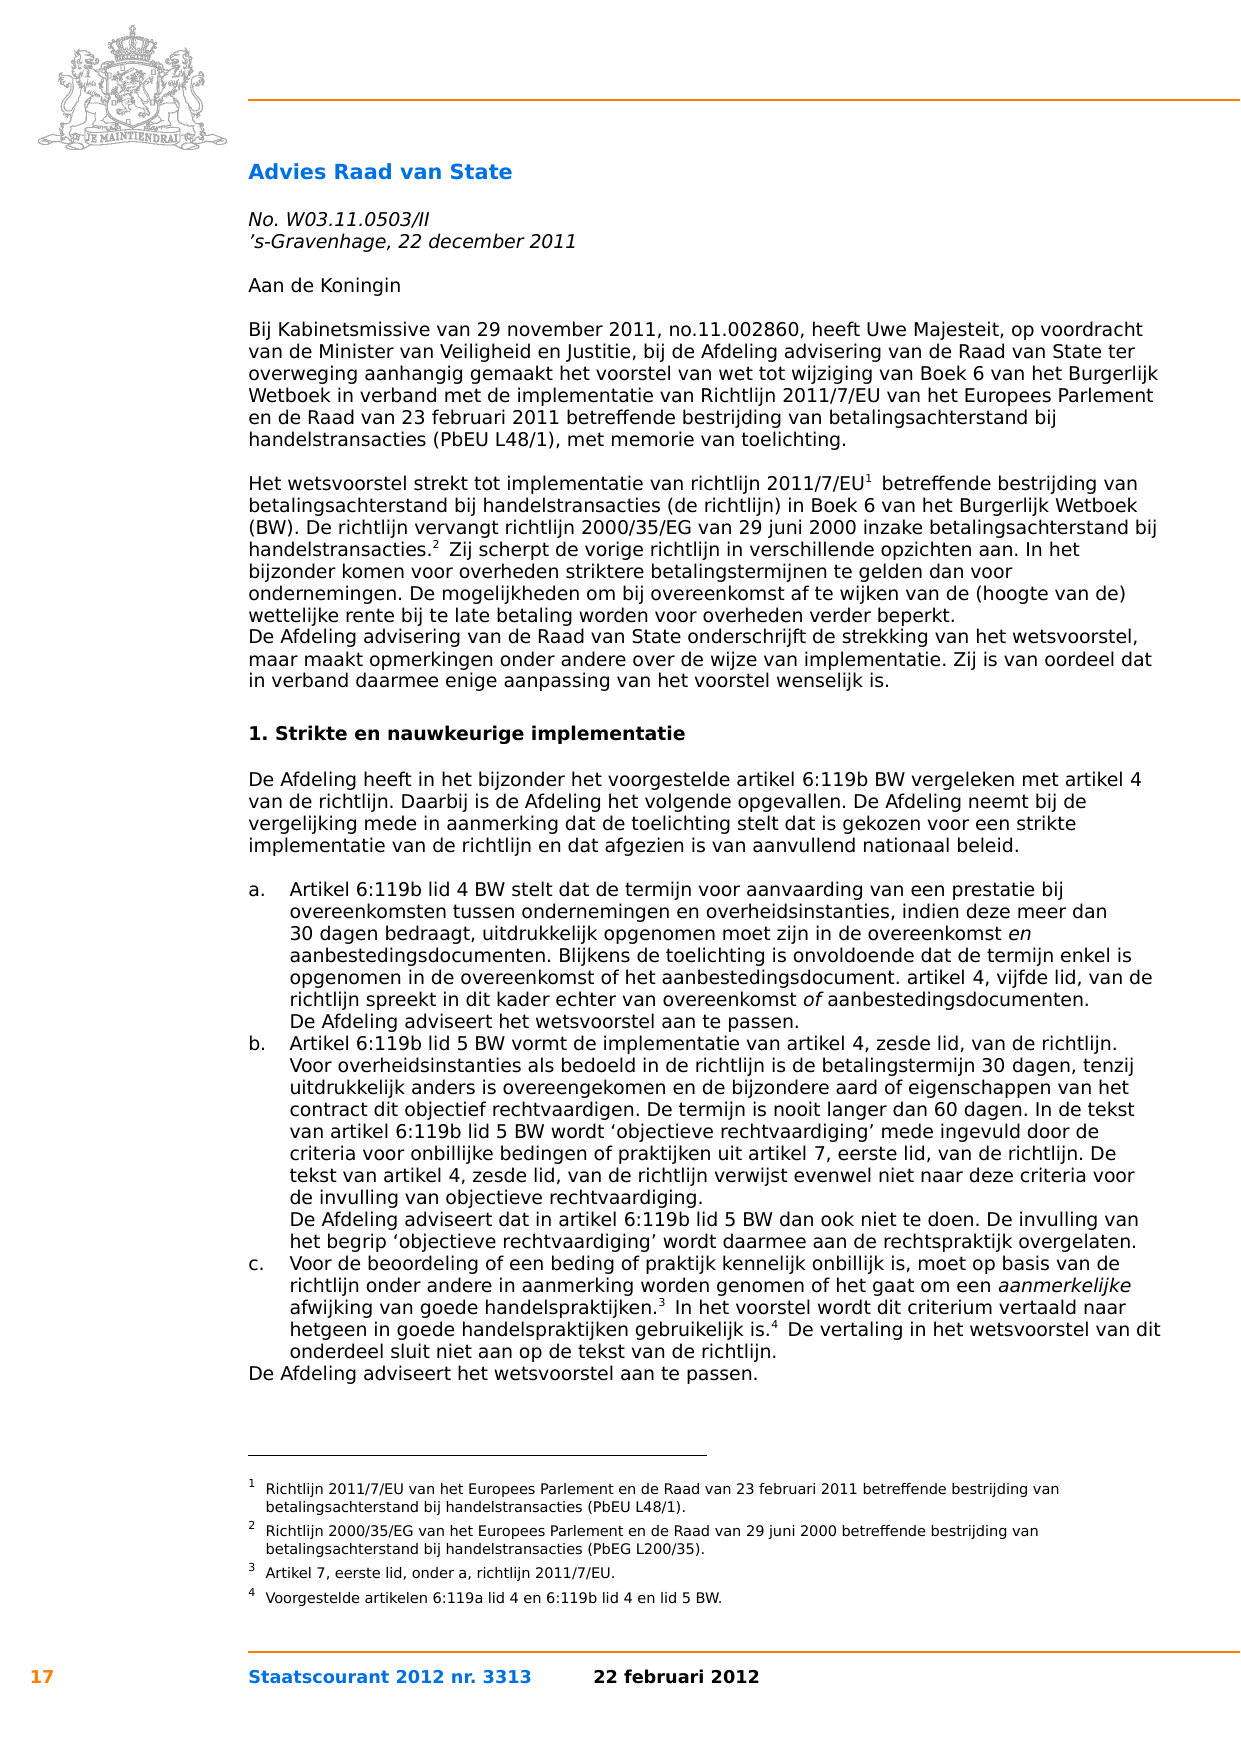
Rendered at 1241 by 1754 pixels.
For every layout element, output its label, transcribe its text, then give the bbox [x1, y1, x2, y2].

text Bij Kabinetsmissive van 29 november 2011, no.11.002860, heeft Uwe Majesteit, op voordracht van de Minister van Veiligheid en Justitie, bij de Afdeling advisering van de Raad van State ter overweging aanhangig gemaakt het voorstel van wet tot wijziging van Boek 6 van het Burgerlijk Wetboek in verband met de implementatie van Richtlijn 2011/7/EU van het Europees Parlement en de Raad van 23 februari 2011 betreffende bestrijding van betalingsachterstand bij handelstransacties (PbEU L48/1), met memorie van toelichting. [248, 319, 1163, 451]
text De Afdeling adviseert dat in artikel 6:119b lid 5 BW dan ook niet te doen. De invulling van het begrip ‘objectieve rechtvaardiging’ wordt daarmee aan de rechtspraktijk overgelaten. [289, 1209, 1163, 1253]
text ’s-Gravenhage, 22 december 2011 [248, 231, 1163, 253]
text a. Artikel 6:119b lid 4 BW stelt dat de termijn voor aanvaarding van een prestatie bij overeenkomsten tussen ondernemingen en overheidsinstanties, indien deze meer dan 30 dagen bedraagt, uitdrukkelijk opgenomen moet zijn in de overeenkomst en aanbestedingsdocumenten. Blijkens de toelichting is onvoldoende dat de termijn enkel is opgenomen in de overeenkomst of het aanbestedingsdocument. artikel 4, vijfde lid, van de richtlijn spreekt in dit kader echter van overeenkomst of aanbestedingsdocumenten. [248, 879, 1163, 1011]
subtitle 1. Strikte en nauwkeurige implementatie [248, 722, 1163, 744]
text De Afdeling advisering van de Raad van State onderschrijft de strekking van het wetsvoorstel, maar maakt opmerkingen onder andere over de wijze van implementatie. Zij is van oordeel dat in verband daarmee enige aanpassing van het voorstel wenselijk is. [248, 626, 1163, 692]
text No. W03.11.0503/II [248, 209, 1163, 231]
text De Afdeling adviseert het wetsvoorstel aan te passen. [248, 1363, 1163, 1385]
text De Afdeling heeft in het bijzonder het voorgestelde artikel 6:119b BW vergeleken met artikel 4 van de richtlijn. Daarbij is de Afdeling het volgende opgevallen. De Afdeling neemt bij de vergelijking mede in aanmerking dat de toelichting stelt dat is gekozen voor een strikte implementatie van de richtlijn en dat afgezien is van aanvullend nationaal beleid. [248, 769, 1163, 857]
text Richtlijn 2011/7/EU van het Europees Parlement en de Raad van 23 februari 2011 betreffende bestrijding van betalingsachterstand bij handelstransacties (PbEU L48/1). [248, 1477, 1163, 1516]
text Richtlijn 2000/35/EG van het Europees Parlement en de Raad van 29 juni 2000 betreffende bestrijding van betalingsachterstand bij handelstransacties (PbEG L200/35). [248, 1519, 1163, 1558]
text Artikel 7, eerste lid, onder a, richtlijn 2011/7/EU. [248, 1561, 1163, 1583]
text Voorgestelde artikelen 6:119a lid 4 en 6:119b lid 4 en lid 5 BW. [248, 1586, 1163, 1608]
text c. Voor de beoordeling of een beding of praktijk kennelijk onbillijk is, moet op basis van de richtlijn onder andere in aanmerking worden genomen of het gaat om een aanmerkelijke afwijking van goede handelspraktijken. In het voorstel wordt dit criterium vertaald naar hetgeen in goede handelspraktijken gebruikelijk is. De vertaling in het wetsvoorstel van dit onderdeel sluit niet aan op de tekst van de richtlijn. [248, 1253, 1163, 1363]
text Aan de Koningin [248, 275, 1163, 297]
picture [38, 25, 227, 150]
text b. Artikel 6:119b lid 5 BW vormt de implementatie van artikel 4, zesde lid, van de richtlijn. Voor overheidsinstanties als bedoeld in de richtlijn is de betalingstermijn 30 dagen, tenzij uitdrukkelijk anders is overeengekomen en de bijzondere aard of eigenschappen van het contract dit objectief rechtvaardigen. De termijn is nooit langer dan 60 dagen. In de tekst van artikel 6:119b lid 5 BW wordt ‘objectieve rechtvaardiging’ mede ingevuld door de criteria voor onbillijke bedingen of praktijken uit artikel 7, eerste lid, van de richtlijn. De tekst van artikel 4, zesde lid, van de richtlijn verwijst evenwel niet naar deze criteria voor de invulling van objectieve rechtvaardiging. [248, 1033, 1163, 1209]
text Het wetsvoorstel strekt tot implementatie van richtlijn 2011/7/EU betreffende bestrijding van betalingsachterstand bij handelstransacties (de richtlijn) in Boek 6 van het Burgerlijk Wetboek (BW). De richtlijn vervangt richtlijn 2000/35/EG van 29 juni 2000 inzake betalingsachterstand bij handelstransacties. Zij scherpt de vorige richtlijn in verschillende opzichten aan. In het bijzonder komen voor overheden striktere betalingstermijnen te gelden dan voor ondernemingen. De mogelijkheden om bij overeenkomst af te wijken van de (hoogte van de) wettelijke rente bij te late betaling worden voor overheden verder beperkt. [248, 473, 1163, 626]
text De Afdeling adviseert het wetsvoorstel aan te passen. [289, 1011, 1163, 1033]
subtitle Advies Raad van State [248, 160, 1163, 184]
